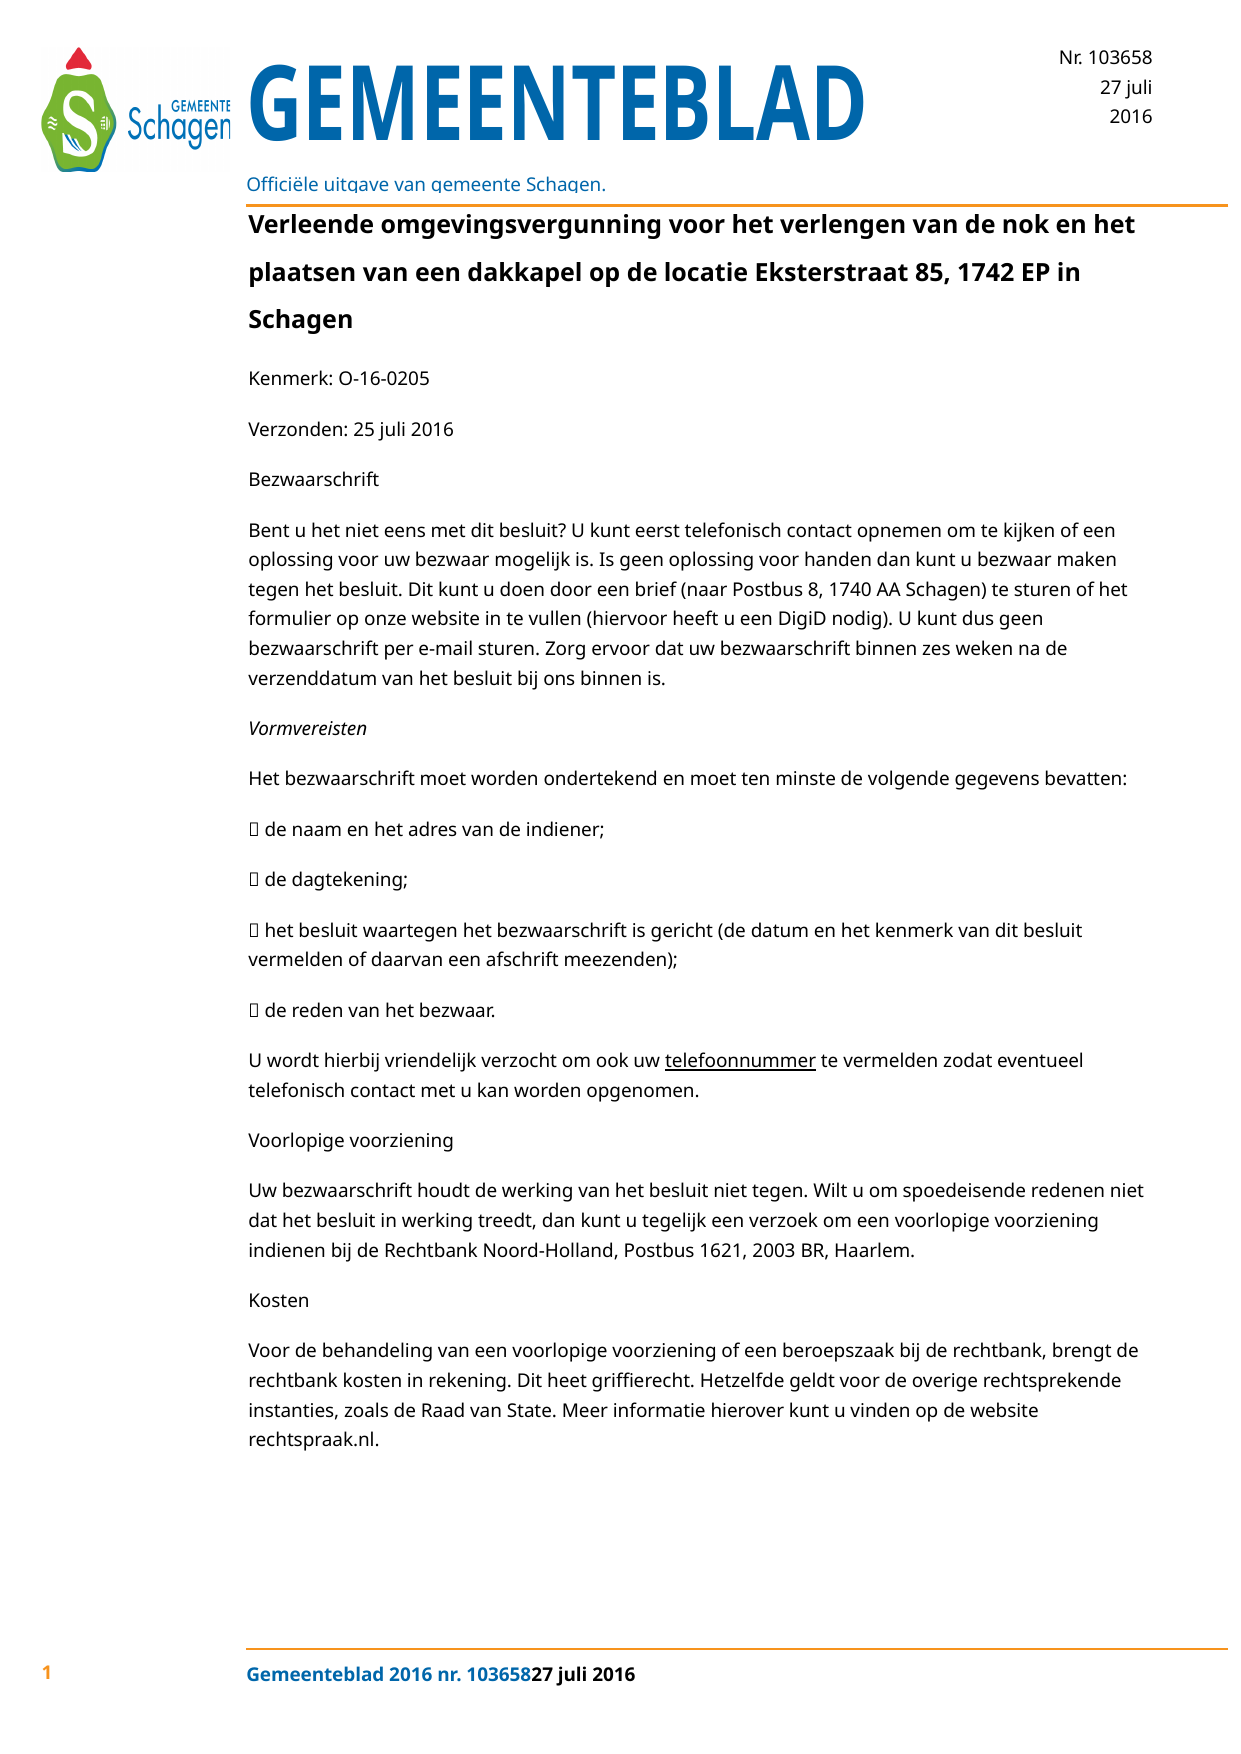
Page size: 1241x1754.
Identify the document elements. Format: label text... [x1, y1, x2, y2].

text  het besluit waartegen het bezwaarschrift is gericht (de datum en het kenmerk van dit besluit vermelden of daarvan een afschrift meezenden); [248, 917, 1152, 972]
text Voor de behandeling van een voorlopige voorziening of een beroepszaak bij de rechtbank, brengt de rechtbank kosten in rekening. Dit heet griffierecht. Hetzelfde geldt voor de overige rechtsprekende instanties, zoals de Raad van State. Meer informatie hierover kunt u vinden op de website rechtspraak.nl. [248, 1338, 1152, 1452]
text Vormvereisten [248, 715, 1152, 741]
text Kenmerk: O-16-0205 [248, 366, 1152, 391]
text U wordt hierbij vriendelijk verzocht om ook uw telefoonnummer te vermelden zodat eventueel telefonisch contact met u kan worden opgenomen. [248, 1047, 1152, 1102]
picture [41, 47, 231, 172]
text Uw bezwaarschrift houdt de werking van het besluit niet tegen. Wilt u om spoedeisende redenen niet dat het besluit in werking treedt, dan kunt u tegelijk een verzoek om een voorlopige voorziening indienen bij de Rechtbank Noord-Holland, Postbus 1621, 2003 BR, Haarlem. [248, 1178, 1152, 1262]
text Kosten [248, 1287, 1152, 1313]
text Verzonden: 25 juli 2016 [248, 416, 1152, 442]
text Het bezwaarschrift moet worden ondertekend en moet ten minste de volgende gegevens bevatten: [248, 766, 1152, 791]
text  de dagtekening; [248, 866, 1152, 892]
text Bent u het niet eens met dit besluit? U kunt eerst telefonisch contact opnemen om te kijken of een oplossing voor uw bezwaar mogelijk is. Is geen oplossing voor handen dan kunt u bezwaar maken tegen het besluit. Dit kunt u doen door een brief (naar Postbus 8, 1740 AA Schagen) te sturen of het formulier op onze website in te vullen (hiervoor heeft u een DigiD nodig). U kunt dus geen bezwaarschrift per e-mail sturen. Zorg ervoor dat uw bezwaarschrift binnen zes weken na de verzenddatum van het besluit bij ons binnen is. [248, 517, 1152, 690]
text Verleende omgevingsvergunning voor het verlengen van de nok en het plaatsen van een dakkapel op de locatie Eksterstraat 85, 1742 EP in Schagen [248, 207, 1152, 336]
text  de naam en het adres van de indiener; [248, 816, 1152, 842]
text Voorlopige voorziening [248, 1127, 1152, 1153]
text Bezwaarschrift [248, 466, 1152, 492]
text  de reden van het bezwaar. [248, 997, 1152, 1022]
